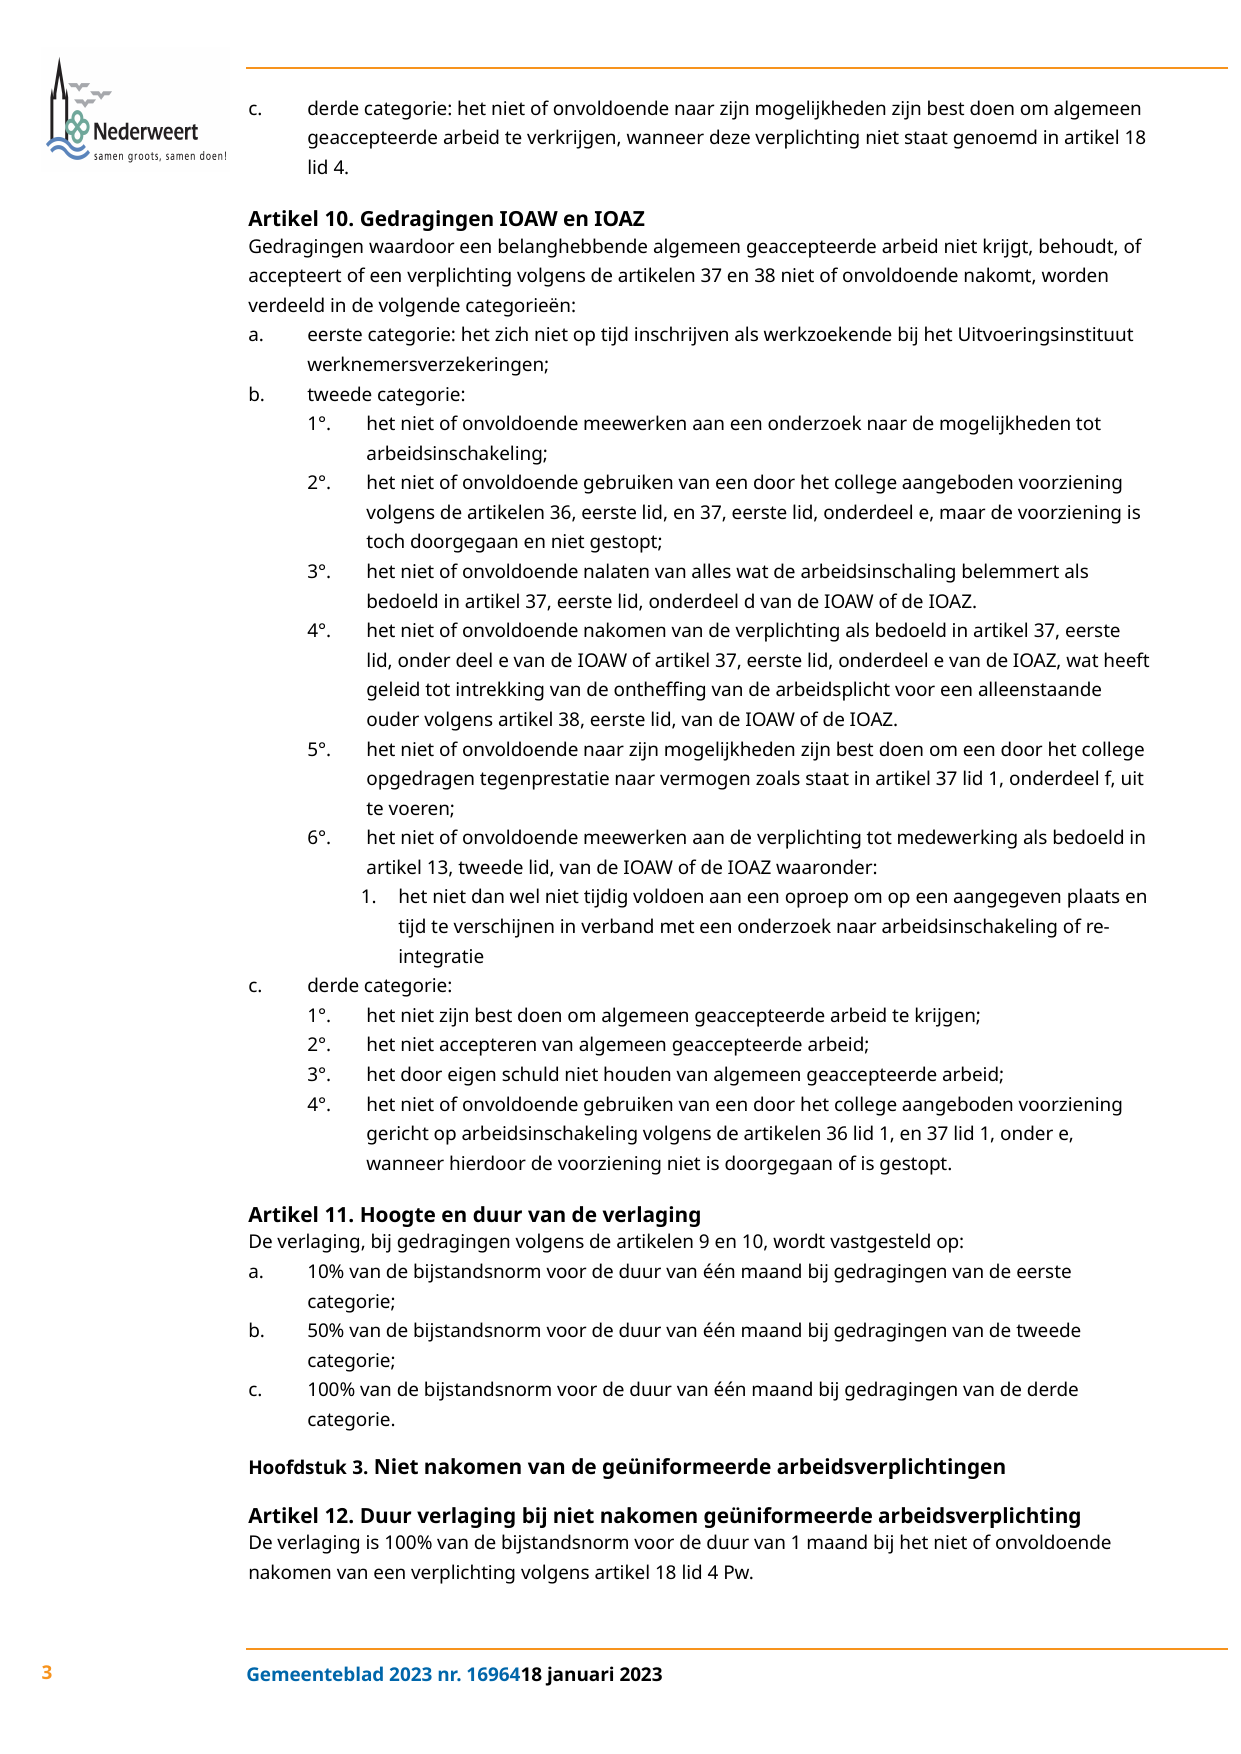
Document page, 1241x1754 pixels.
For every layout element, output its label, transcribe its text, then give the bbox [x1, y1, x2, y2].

list het niet of onvoldoende gebruiken van een door het college aangeboden voorziening gericht op arbeidsinschakeling volgens de artikelen 36 lid 1, en 37 lid 1, onder e, wanneer hierdoor de voorziening niet is doorgegaan of is gestopt. [307, 1091, 1152, 1176]
list 100% van de bijstandsnorm voor de duur van één maand bij gedragingen van de derde categorie. [248, 1377, 1152, 1432]
list het door eigen schuld niet houden van algemeen geaccepteerde arbeid; [307, 1061, 1152, 1087]
list 50% van de bijstandsnorm voor de duur van één maand bij gedragingen van de tweede categorie; [248, 1317, 1152, 1373]
list eerste categorie: het zich niet op tijd inschrijven als werkzoekende bij het Uitvoeringsinstituut werknemersverzekeringen; [248, 322, 1152, 377]
list het niet accepteren van algemeen geaccepteerde arbeid; [307, 1032, 1152, 1057]
list het niet of onvoldoende nakomen van de verplichting als bedoeld in artikel 37, eerste lid, onder deel e van de IOAW of artikel 37, eerste lid, onderdeel e van de IOAZ, wat heeft geleid tot intrekking van de ontheffing van de arbeidsplicht voor een alleenstaande ouder volgens artikel 38, eerste lid, van de IOAW of de IOAZ. [307, 617, 1152, 732]
text Hoofdstuk 3. Niet nakomen van de geüniformeerde arbeidsverplichtingen [248, 1452, 1152, 1480]
text Artikel 12. Duur verlaging bij niet nakomen geüniformeerde arbeidsverplichting [248, 1501, 1152, 1529]
list het niet zijn best doen om algemeen geaccepteerde arbeid te krijgen; [307, 1002, 1152, 1028]
list het niet of onvoldoende gebruiken van een door het college aangeboden voorziening volgens de artikelen 36, eerste lid, en 37, eerste lid, onderdeel e, maar de voorziening is toch doorgegaan en niet gestopt; [307, 469, 1152, 554]
list het niet of onvoldoende meewerken aan de verplichting tot medewerking als bedoeld in artikel 13, tweede lid, van de IOAW of de IOAZ waaronder: [307, 824, 1152, 880]
text De verlaging is 100% van de bijstandsnorm voor de duur van 1 maand bij het niet of onvoldoende nakomen van een verplichting volgens artikel 18 lid 4 Pw. [248, 1529, 1152, 1585]
list 10% van de bijstandsnorm voor de duur van één maand bij gedragingen van de eerste categorie; [248, 1258, 1152, 1314]
text Gedragingen waardoor een belanghebbende algemeen geaccepteerde arbeid niet krijgt, behoudt, of accepteert of een verplichting volgens de artikelen 37 en 38 niet of onvoldoende nakomt, worden verdeeld in de volgende categorieën: [248, 233, 1152, 318]
list het niet dan wel niet tijdig voldoen aan een oproep om op een aangegeven plaats en tijd te verschijnen in verband met een onderzoek naar arbeidsinschakeling of re-integratie [361, 884, 1152, 968]
list tweede categorie: [248, 381, 1152, 406]
list derde categorie: [248, 972, 1152, 998]
picture [41, 47, 231, 172]
list het niet of onvoldoende meewerken aan een onderzoek naar de mogelijkheden tot arbeidsinschakeling; [307, 410, 1152, 466]
text Artikel 11. Hoogte en duur van de verlaging [248, 1200, 1152, 1229]
list het niet of onvoldoende naar zijn mogelijkheden zijn best doen om een door het college opgedragen tegenprestatie naar vermogen zoals staat in artikel 37 lid 1, onderdeel f, uit te voeren; [307, 736, 1152, 821]
list het niet of onvoldoende nalaten van alles wat de arbeidsinschaling belemmert als bedoeld in artikel 37, eerste lid, onderdeel d van de IOAW of de IOAZ. [307, 558, 1152, 613]
list derde categorie: het niet of onvoldoende naar zijn mogelijkheden zijn best doen om algemeen geaccepteerde arbeid te verkrijgen, wanneer deze verplichting niet staat genoemd in artikel 18 lid 4. [248, 95, 1152, 180]
text Artikel 10. Gedragingen IOAW en IOAZ [248, 204, 1152, 233]
text De verlaging, bij gedragingen volgens de artikelen 9 en 10, wordt vastgesteld op: [248, 1229, 1152, 1254]
